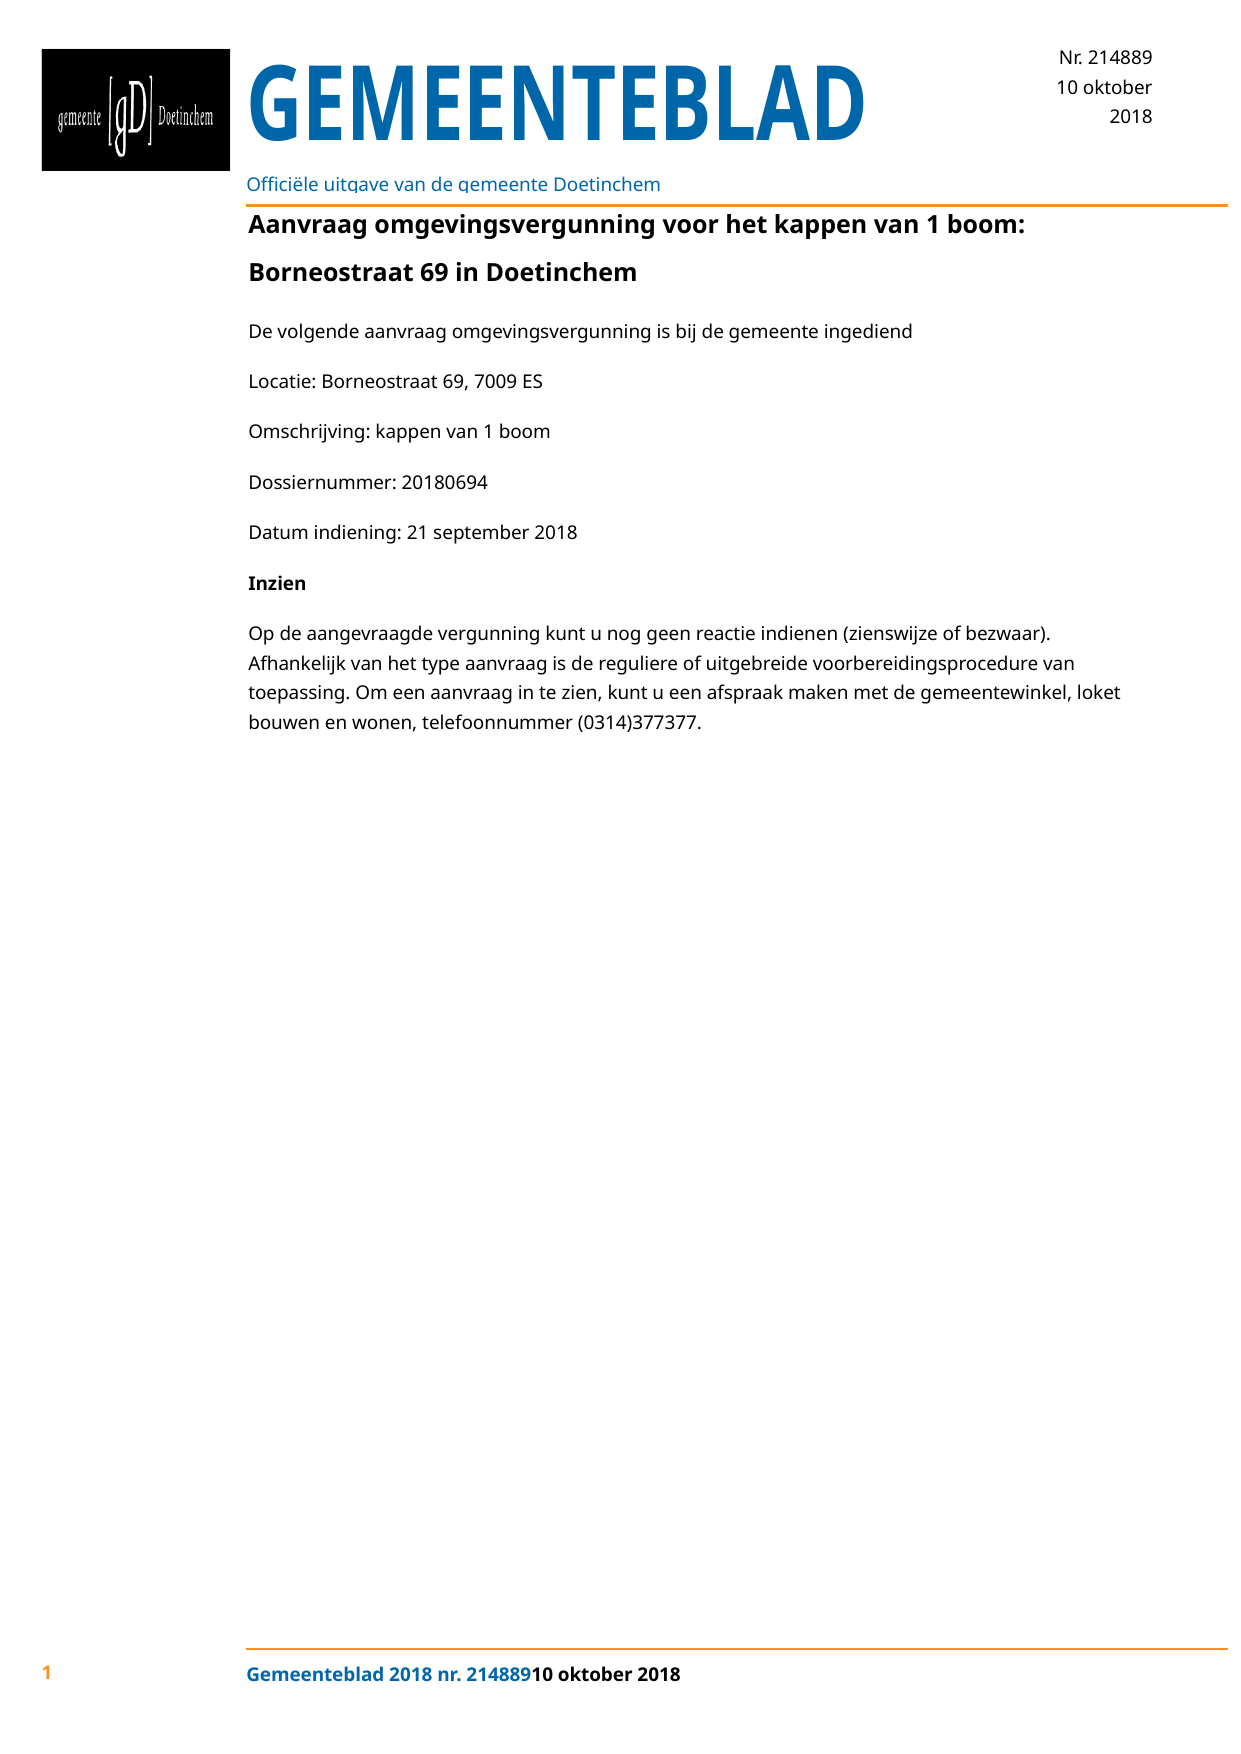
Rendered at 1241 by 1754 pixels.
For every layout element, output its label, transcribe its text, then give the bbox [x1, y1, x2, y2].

text Inzien [248, 570, 1152, 596]
text De volgende aanvraag omgevingsvergunning is bij de gemeente ingediend [248, 318, 1152, 344]
text Datum indiening: 21 september 2018 [248, 519, 1152, 545]
picture [41, 47, 231, 172]
text Op de aangevraagde vergunning kunt u nog geen reactie indienen (zienswijze of bezwaar). Afhankelijk van het type aanvraag is de reguliere of uitgebreide voorbereidingsprocedure van toepassing. Om een aanvraag in te zien, kunt u een afspraak maken met de gemeentewinkel, loket bouwen en wonen, telefoonnummer (0314)377377. [248, 620, 1152, 735]
text Aanvraag omgevingsvergunning voor het kappen van 1 boom: Borneostraat 69 in Doetinchem [248, 207, 1152, 288]
text Omschrijving: kappen van 1 boom [248, 419, 1152, 444]
text Dossiernummer: 20180694 [248, 469, 1152, 495]
text Locatie: Borneostraat 69, 7009 ES [248, 368, 1152, 394]
